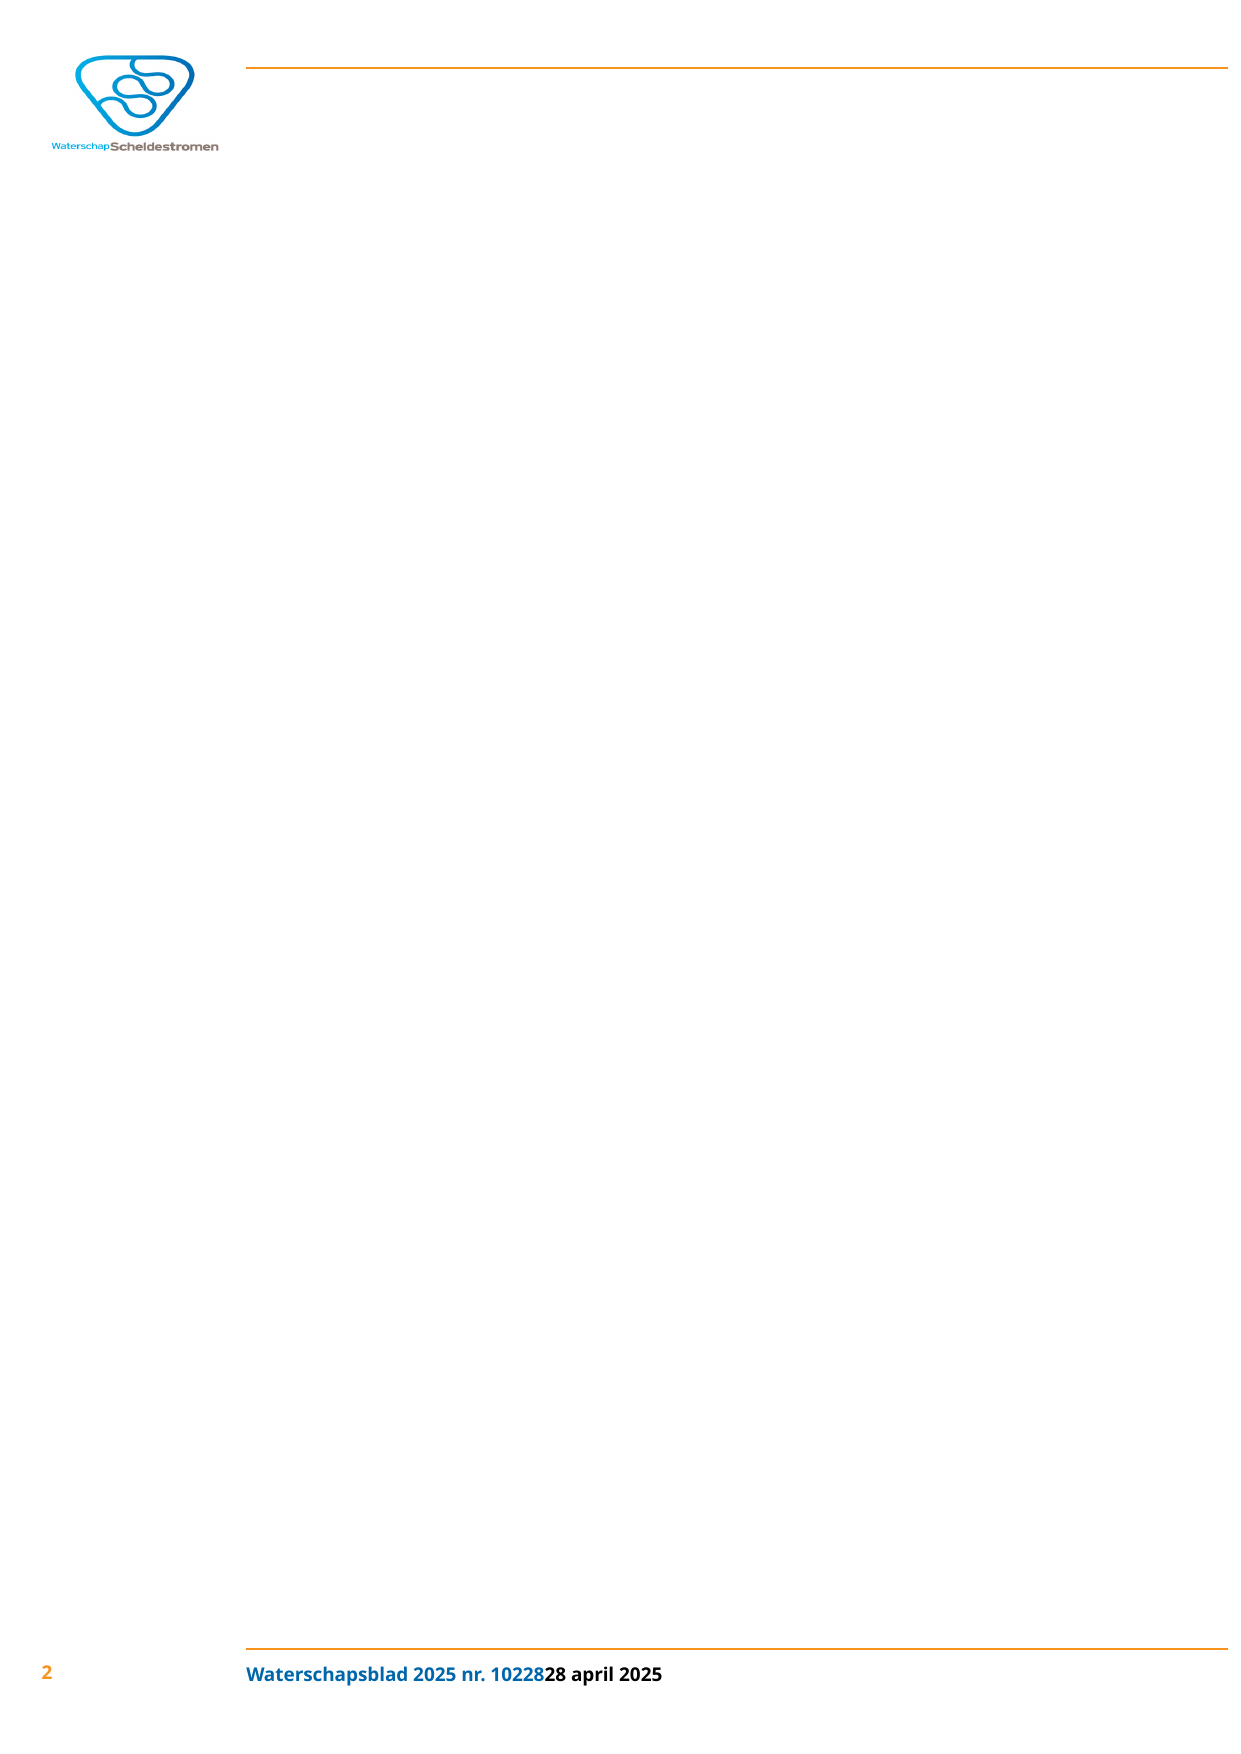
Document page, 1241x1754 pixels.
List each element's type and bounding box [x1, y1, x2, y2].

picture [41, 47, 231, 172]
